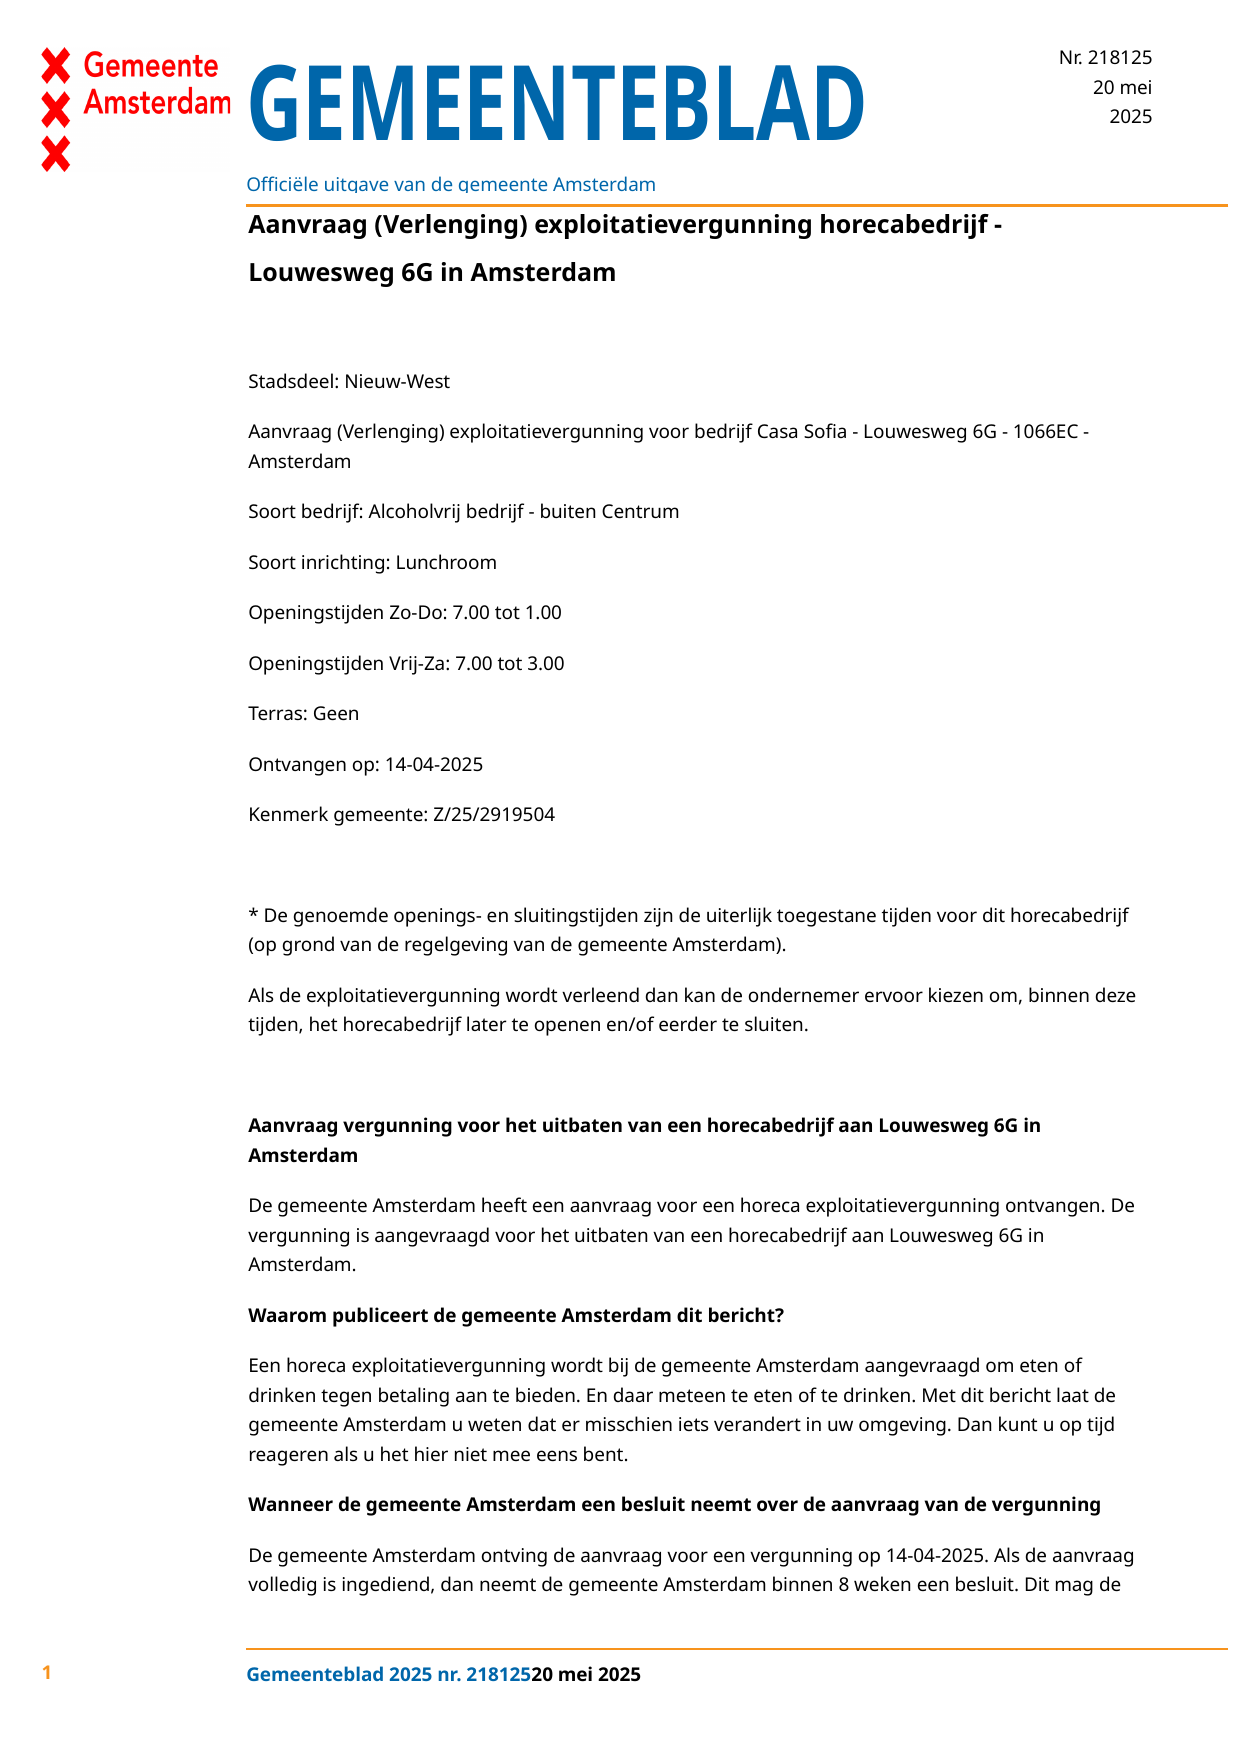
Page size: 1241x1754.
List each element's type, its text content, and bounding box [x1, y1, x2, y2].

text Soort bedrijf: Alcoholvrij bedrijf - buiten Centrum [248, 499, 1152, 524]
picture [41, 47, 231, 172]
text Als de exploitatievergunning wordt verleend dan kan de ondernemer ervoor kiezen om, binnen deze tijden, het horecabedrijf later te openen en/of eerder te sluiten. [248, 982, 1152, 1037]
text Waarom publiceert de gemeente Amsterdam dit bericht? [248, 1302, 1152, 1328]
text Aanvraag (Verlenging) exploitatievergunning voor bedrijf Casa Sofia - Louwesweg 6G - 1066EC - Amsterdam [248, 419, 1152, 474]
text Stadsdeel: Nieuw-West [248, 368, 1152, 394]
text Een horeca exploitatievergunning wordt bij de gemeente Amsterdam aangevraagd om eten of drinken tegen betaling aan te bieden. En daar meteen te eten of te drinken. Met dit bericht laat de gemeente Amsterdam u weten dat er misschien iets verandert in uw omgeving. Dan kunt u op tijd reageren als u het hier niet mee eens bent. [248, 1352, 1152, 1467]
text De gemeente Amsterdam ontving de aanvraag voor een vergunning op 14-04-2025. Als de aanvraag volledig is ingediend, dan neemt de gemeente Amsterdam binnen 8 weken een besluit. Dit mag de [248, 1542, 1152, 1597]
text Openingstijden Zo-Do: 7.00 tot 1.00 [248, 599, 1152, 625]
text De gemeente Amsterdam heeft een aanvraag voor een horeca exploitatievergunning ontvangen. De vergunning is aangevraagd voor het uitbaten van een horecabedrijf aan Louwesweg 6G in Amsterdam. [248, 1192, 1152, 1277]
text Soort inrichting: Lunchroom [248, 549, 1152, 575]
text Openingstijden Vrij-Za: 7.00 tot 3.00 [248, 650, 1152, 676]
text Terras: Geen [248, 700, 1152, 726]
text Kenmerk gemeente: Z/25/2919504 [248, 801, 1152, 827]
text Aanvraag vergunning voor het uitbaten van een horecabedrijf aan Louwesweg 6G in Amsterdam [248, 1112, 1152, 1168]
text Wanneer de gemeente Amsterdam een besluit neemt over de aanvraag van de vergunning [248, 1492, 1152, 1517]
text Ontvangen op: 14-04-2025 [248, 751, 1152, 777]
text Aanvraag (Verlenging) exploitatievergunning horecabedrijf - Louwesweg 6G in Amsterdam [248, 207, 1152, 288]
text * De genoemde openings- en sluitingstijden zijn de uiterlijk toegestane tijden voor dit horecabedrijf (op grond van de regelgeving van de gemeente Amsterdam). [248, 902, 1152, 957]
